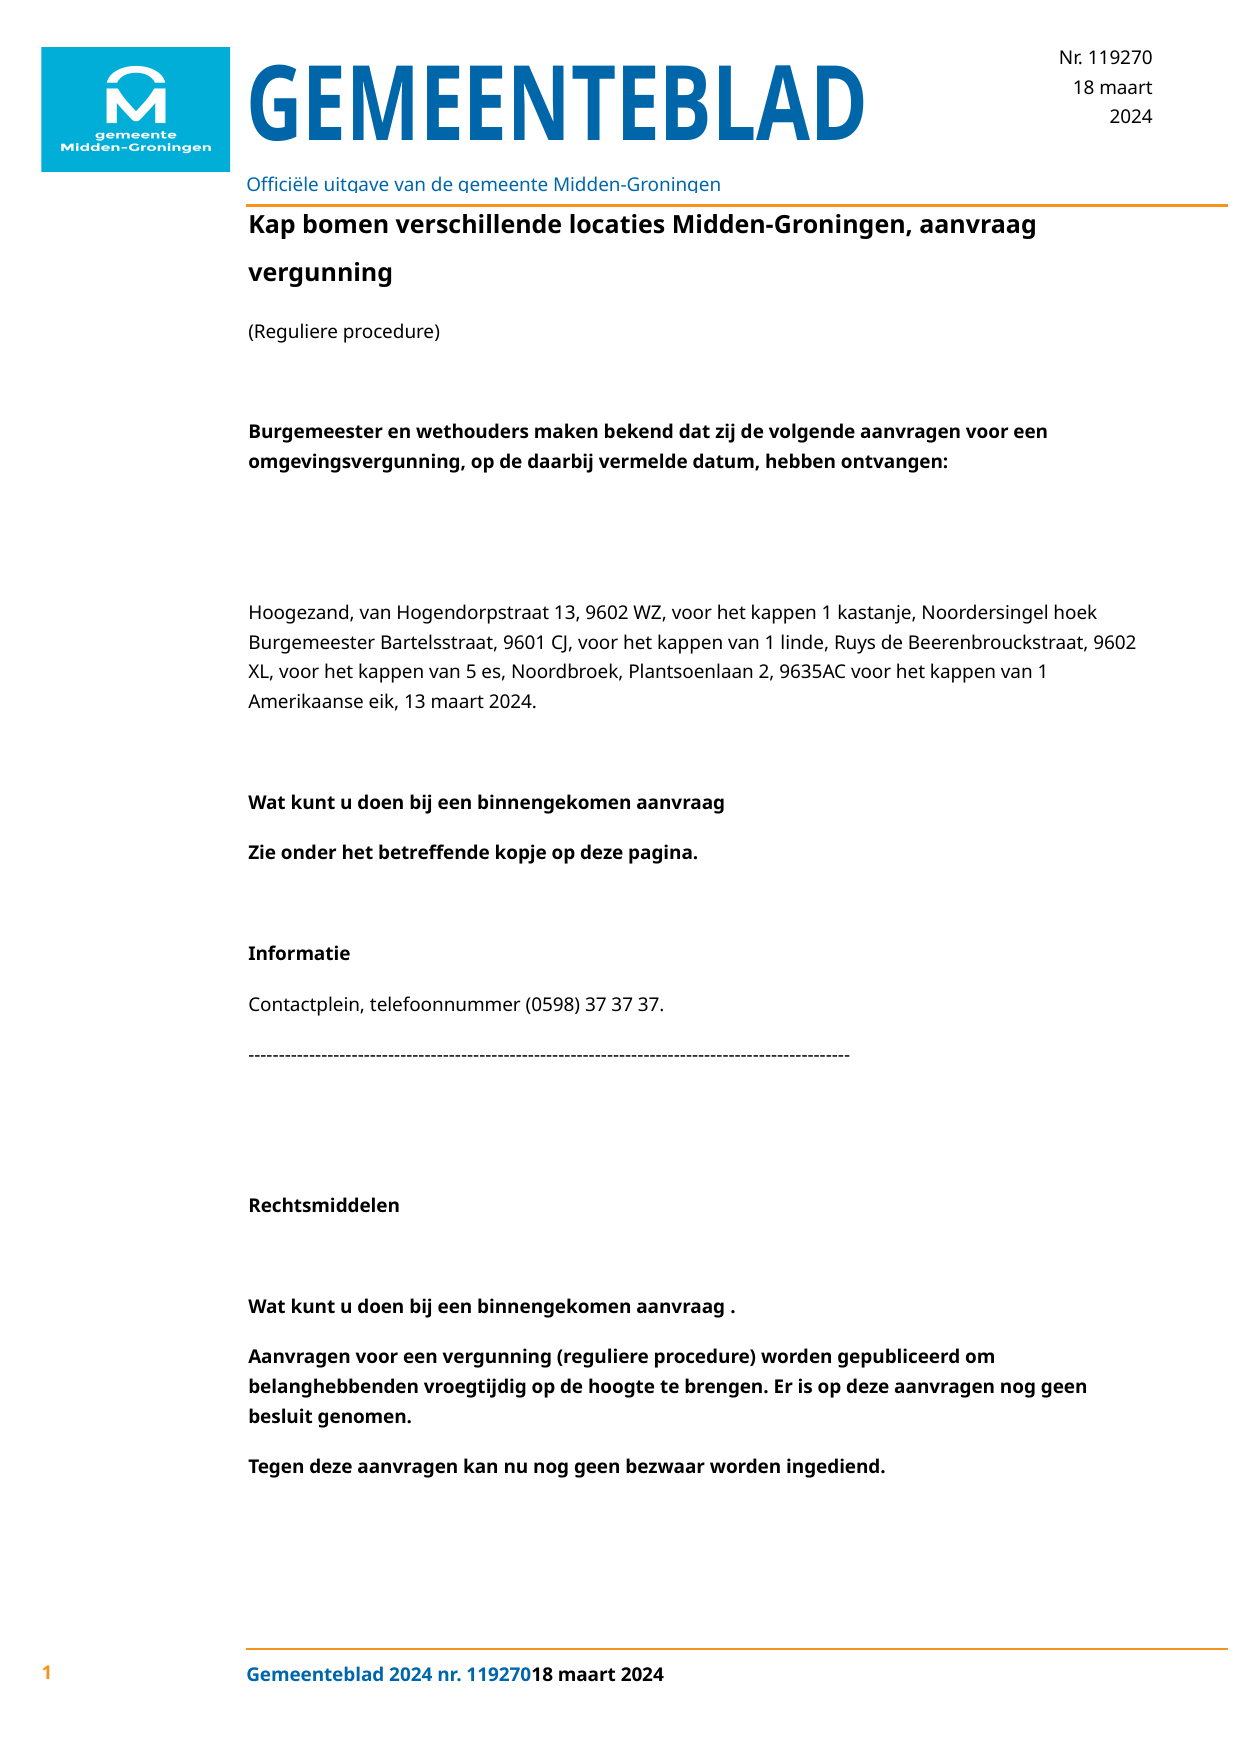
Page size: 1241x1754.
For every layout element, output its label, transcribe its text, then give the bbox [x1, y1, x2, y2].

text Aanvragen voor een vergunning (reguliere procedure) worden gepubliceerd om belanghebbenden vroegtijdig op de hoogte te brengen. Er is op deze aanvragen nog geen besluit genomen. [248, 1344, 1152, 1429]
text Burgemeester en wethouders maken bekend dat zij de volgende aanvragen voor een omgevingsvergunning, op de daarbij vermelde datum, hebben ontvangen: [248, 419, 1152, 474]
text (Reguliere procedure) [248, 318, 1152, 344]
text Tegen deze aanvragen kan nu nog geen bezwaar worden ingediend. [248, 1453, 1152, 1479]
text Kap bomen verschillende locaties Midden-Groningen, aanvraag vergunning [248, 207, 1152, 288]
text Informatie [248, 940, 1152, 966]
text Zie onder het betreffende kopje op deze pagina. [248, 839, 1152, 865]
text Contactplein, telefoonnummer (0598) 37 37 37. [248, 991, 1152, 1017]
picture [108, 66, 164, 82]
text Rechtsmiddelen [248, 1192, 1152, 1218]
text Hoogezand, van Hogendorpstraat 13, 9602 WZ, voor het kappen 1 kastanje, Noordersingel hoek Burgemeester Bartelsstraat, 9601 CJ, voor het kappen van 1 linde, Ruys de Beerenbrouckstraat, 9602 XL, voor het kappen van 5 es, Noordbroek, Plantsoenlaan 2, 9635AC voor het kappen van 1 Amerikaanse eik, 13 maart 2024. [248, 599, 1152, 714]
text Wat kunt u doen bij een binnengekomen aanvraag . [248, 1293, 1152, 1319]
text --------------------------------------------------------------------------------------------------- [248, 1041, 1152, 1067]
text Wat kunt u doen bij een binnengekomen aanvraag [248, 789, 1152, 815]
picture [184, 146, 190, 153]
picture [107, 89, 165, 122]
